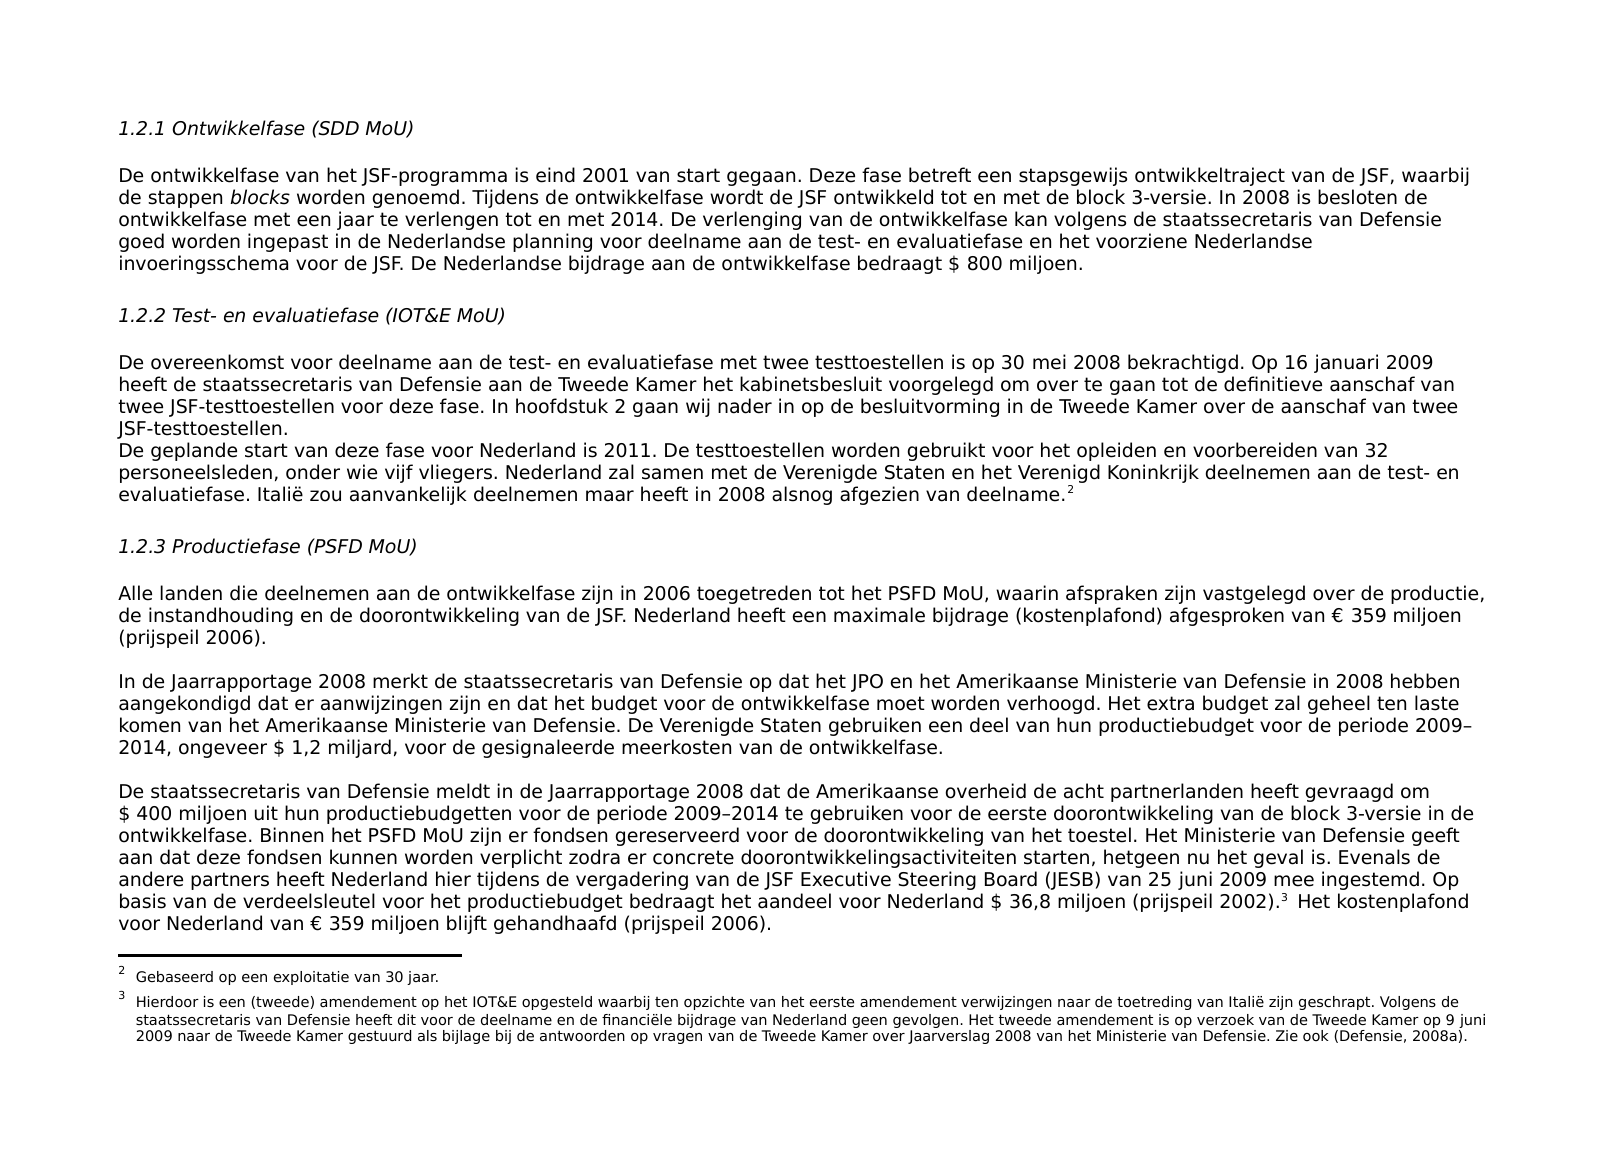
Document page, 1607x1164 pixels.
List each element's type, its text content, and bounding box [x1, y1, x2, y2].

text Hierdoor is een (tweede) amendement op het IOT&E opgesteld waarbij ten opzichte van het eerste amendement verwijzingen naar de toetreding van Italië zijn geschrapt. Volgens de staatssecretaris van Defensie heeft dit voor de deelname en de financiële bijdrage van Nederland geen gevolgen. Het tweede amendement is op verzoek van de Tweede Kamer op 9 juni 2009 naar de Tweede Kamer gestuurd als bijlage bij de antwoorden op vragen van de Tweede Kamer over Jaarverslag 2008 van het Ministerie van Defensie. Zie ook (Defensie, 2008a). [118, 989, 1488, 1045]
subtitle 1.2.3 Productiefase (PSFD MoU) [118, 536, 1488, 558]
text De ontwikkelfase van het JSF-programma is eind 2001 van start gegaan. Deze fase betreft een stapsgewijs ontwikkeltraject van de JSF, waarbij de stappen blocks worden genoemd. Tijdens de ontwikkelfase wordt de JSF ontwikkeld tot en met de block 3-versie. In 2008 is besloten de ontwikkelfase met een jaar te verlengen tot en met 2014. De verlenging van de ontwikkelfase kan volgens de staatssecretaris van Defensie goed worden ingepast in de Nederlandse planning voor deelname aan de test- en evaluatiefase en het voorziene Nederlandse invoeringsschema voor de JSF. De Nederlandse bijdrage aan de ontwikkelfase bedraagt $ 800 miljoen. [118, 165, 1488, 275]
text In de Jaarrapportage 2008 merkt de staatssecretaris van Defensie op dat het JPO en het Amerikaanse Ministerie van Defensie in 2008 hebben aangekondigd dat er aanwijzingen zijn en dat het budget voor de ontwikkelfase moet worden verhoogd. Het extra budget zal geheel ten laste komen van het Amerikaanse Ministerie van Defensie. De Verenigde Staten gebruiken een deel van hun productiebudget voor de periode 2009–2014, ongeveer $ 1,2 miljard, voor de gesignaleerde meerkosten van de ontwikkelfase. [118, 671, 1488, 759]
text Gebaseerd op een exploitatie van 30 jaar. [118, 964, 1488, 987]
text De overeenkomst voor deelname aan de test- en evaluatiefase met twee testtoestellen is op 30 mei 2008 bekrachtigd. Op 16 januari 2009 heeft de staatssecretaris van Defensie aan de Tweede Kamer het kabinetsbesluit voorgelegd om over te gaan tot de definitieve aanschaf van twee JSF-testtoestellen voor deze fase. In hoofdstuk 2 gaan wij nader in op de besluitvorming in de Tweede Kamer over de aanschaf van twee JSF-testtoestellen. [118, 352, 1488, 440]
subtitle 1.2.2 Test- en evaluatiefase (IOT&E MoU) [118, 305, 1488, 327]
text De staatssecretaris van Defensie meldt in de Jaarrapportage 2008 dat de Amerikaanse overheid de acht partnerlanden heeft gevraagd om $ 400 miljoen uit hun productiebudgetten voor de periode 2009–2014 te gebruiken voor de eerste doorontwikkeling van de block 3-versie in de ontwikkelfase. Binnen het PSFD MoU zijn er fondsen gereserveerd voor de doorontwikkeling van het toestel. Het Ministerie van Defensie geeft aan dat deze fondsen kunnen worden verplicht zodra er concrete doorontwikkelingsactiviteiten starten, hetgeen nu het geval is. Evenals de andere partners heeft Nederland hier tijdens de vergadering van de JSF Executive Steering Board (JESB) van 25 juni 2009 mee ingestemd. Op basis van de verdeelsleutel voor het productiebudget bedraagt het aandeel voor Nederland $ 36,8 miljoen (prijspeil 2002). Het kostenplafond voor Nederland van € 359 miljoen blijft gehandhaafd (prijspeil 2006). [118, 781, 1488, 935]
subtitle 1.2.1 Ontwikkelfase (SDD MoU) [118, 118, 1488, 140]
text De geplande start van deze fase voor Nederland is 2011. De testtoestellen worden gebruikt voor het opleiden en voorbereiden van 32 personeelsleden, onder wie vijf vliegers. Nederland zal samen met de Verenigde Staten en het Verenigd Koninkrijk deelnemen aan de test- en evaluatiefase. Italië zou aanvankelijk deelnemen maar heeft in 2008 alsnog afgezien van deelname. [118, 440, 1488, 506]
text Alle landen die deelnemen aan de ontwikkelfase zijn in 2006 toegetreden tot het PSFD MoU, waarin afspraken zijn vastgelegd over de productie, de instandhouding en de doorontwikkeling van de JSF. Nederland heeft een maximale bijdrage (kostenplafond) afgesproken van € 359 miljoen (prijspeil 2006). [118, 583, 1488, 649]
